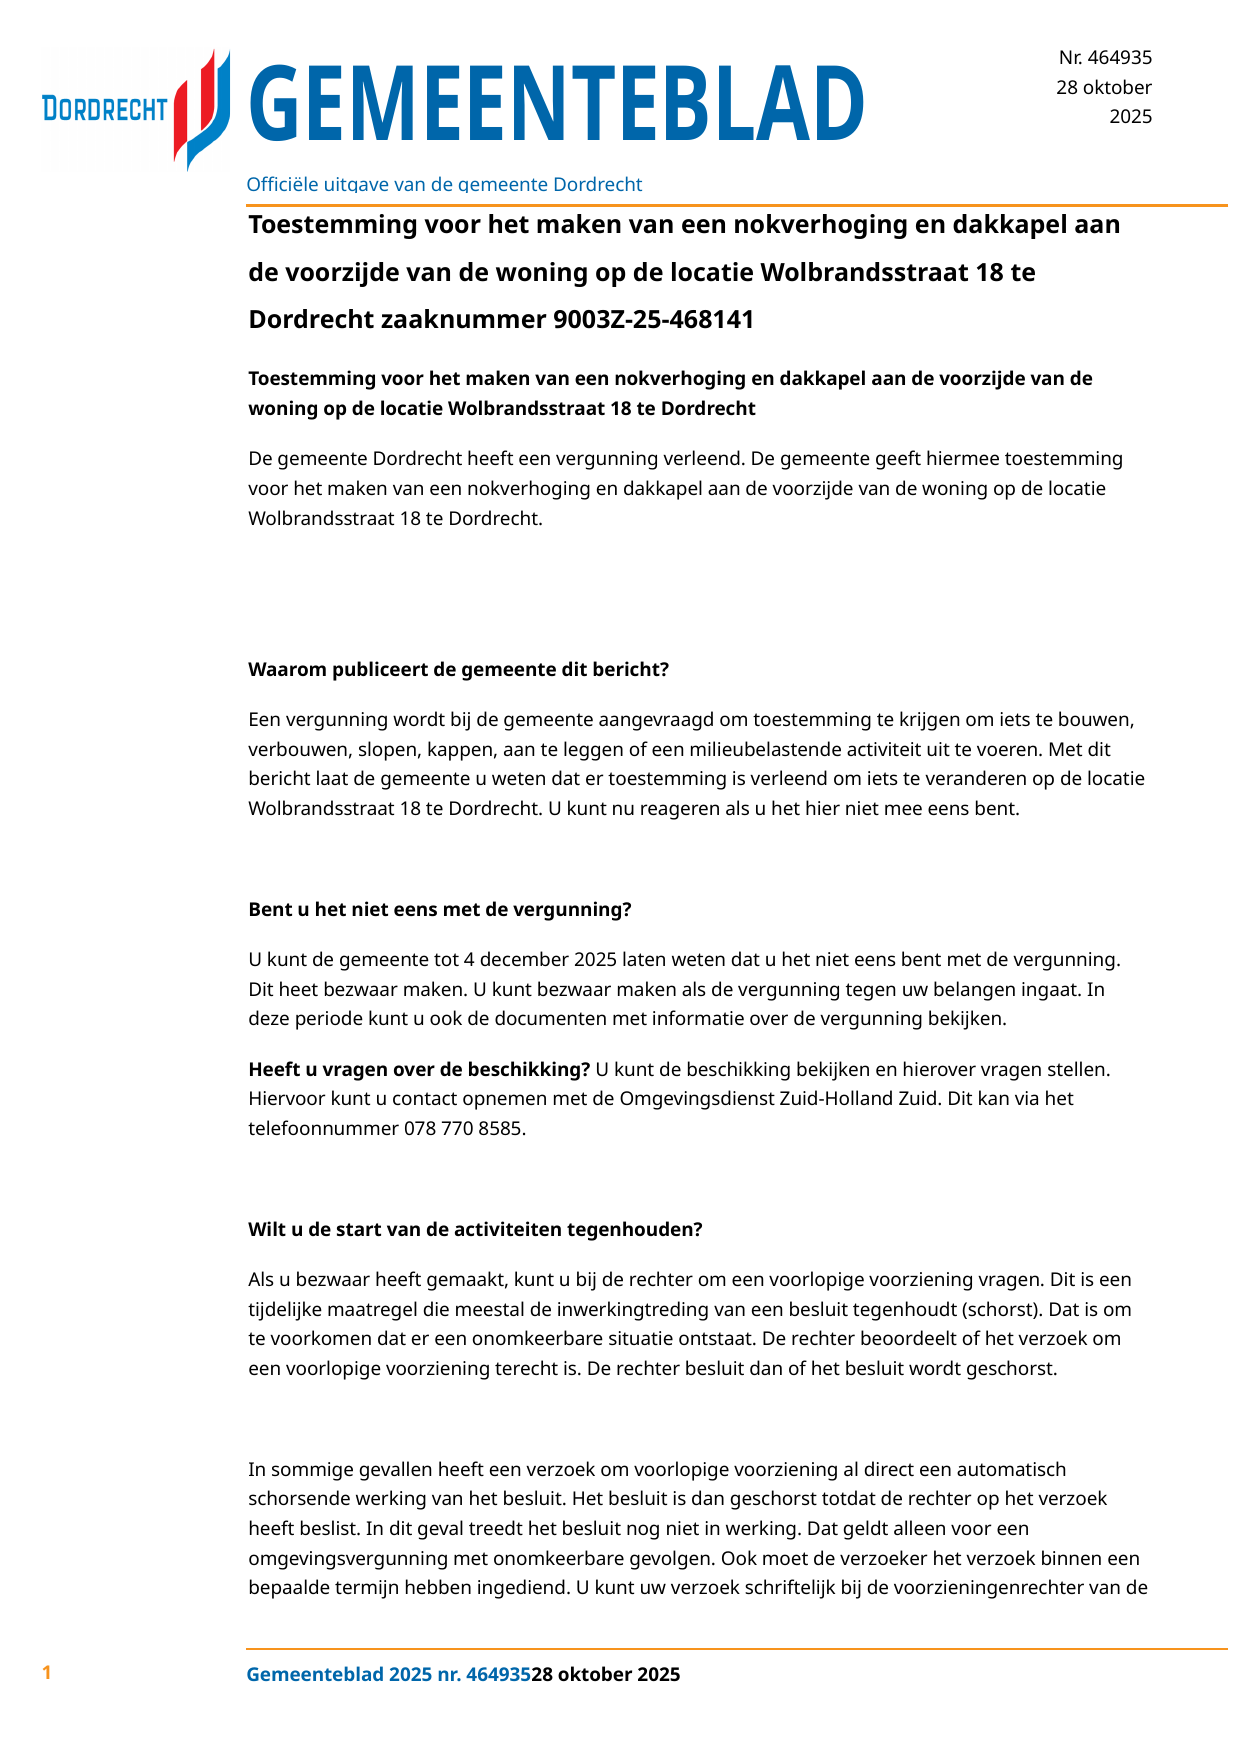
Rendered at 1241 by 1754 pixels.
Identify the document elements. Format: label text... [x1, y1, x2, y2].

text De gemeente Dordrecht heeft een vergunning verleend. De gemeente geeft hiermee toestemming voor het maken van een nokverhoging en dakkapel aan de voorzijde van de woning op de locatie Wolbrandsstraat 18 te Dordrecht. [248, 446, 1152, 530]
text Waarom publiceert de gemeente dit bericht? [248, 656, 1152, 682]
text In sommige gevallen heeft een verzoek om voorlopige voorziening al direct een automatisch schorsende werking van het besluit. Het besluit is dan geschorst totdat de rechter op het verzoek heeft beslist. In dit geval treedt het besluit nog niet in werking. Dat geldt alleen voor een omgevingsvergunning met onomkeerbare gevolgen. Ook moet de verzoeker het verzoek binnen een bepaalde termijn hebben ingediend. U kunt uw verzoek schriftelijk bij de voorzieningenrechter van de [248, 1456, 1152, 1600]
text Een vergunning wordt bij de gemeente aangevraagd om toestemming te krijgen om iets te bouwen, verbouwen, slopen, kappen, aan te leggen of een milieubelastende activiteit uit te voeren. Met dit bericht laat de gemeente u weten dat er toestemming is verleend om iets te veranderen op de locatie Wolbrandsstraat 18 te Dordrecht. U kunt nu reageren als u het hier niet mee eens bent. [248, 706, 1152, 821]
text Als u bezwaar heeft gemaakt, kunt u bij de rechter om een voorlopige voorziening vragen. Dit is een tijdelijke maatregel die meestal de inwerkingtreding van een besluit tegenhoudt (schorst). Dat is om te voorkomen dat er een onomkeerbare situatie ontstaat. De rechter beoordeelt of het verzoek om een voorlopige voorziening terecht is. De rechter besluit dan of het besluit wordt geschorst. [248, 1266, 1152, 1381]
picture [41, 47, 231, 172]
text Toestemming voor het maken van een nokverhoging en dakkapel aan de voorzijde van de woning op de locatie Wolbrandsstraat 18 te Dordrecht zaaknummer 9003Z-25-468141 [248, 207, 1152, 336]
text Heeft u vragen over de beschikking? U kunt de beschikking bekijken en hierover vragen stellen. Hiervoor kunt u contact opnemen met de Omgevingsdienst Zuid-Holland Zuid. Dit kan via het telefoonnummer 078 770 8585. [248, 1056, 1152, 1141]
text Toestemming voor het maken van een nokverhoging en dakkapel aan de voorzijde van de woning op de locatie Wolbrandsstraat 18 te Dordrecht [248, 366, 1152, 421]
text Bent u het niet eens met de vergunning? [248, 896, 1152, 922]
text U kunt de gemeente tot 4 december 2025 laten weten dat u het niet eens bent met de vergunning. Dit heet bezwaar maken. U kunt bezwaar maken als de vergunning tegen uw belangen ingaat. In deze periode kunt u ook de documenten met informatie over de vergunning bekijken. [248, 946, 1152, 1031]
text Wilt u de start van de activiteiten tegenhouden? [248, 1216, 1152, 1242]
